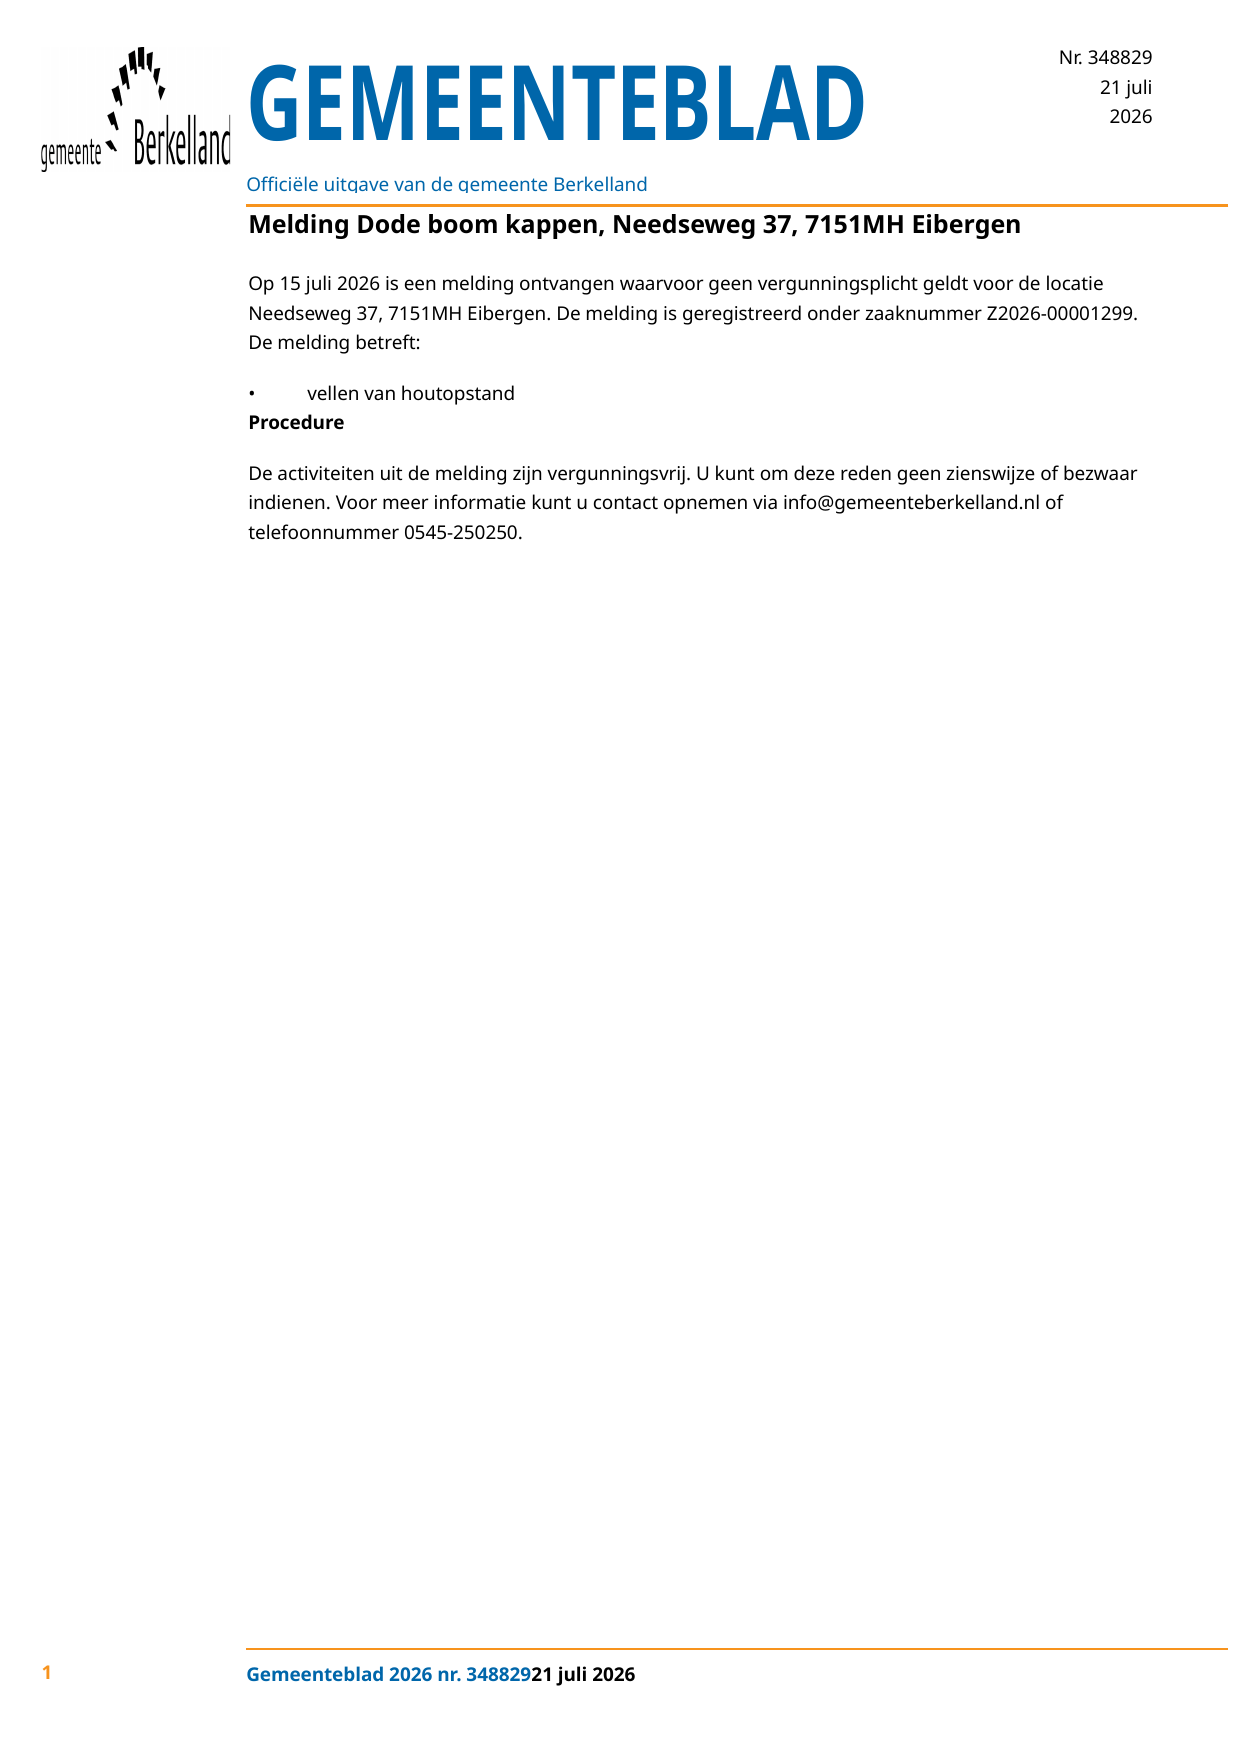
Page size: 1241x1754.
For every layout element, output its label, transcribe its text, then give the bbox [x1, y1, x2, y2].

text De activiteiten uit de melding zijn vergunningsvrij. U kunt om deze reden geen zienswijze of bezwaar indienen. Voor meer informatie kunt u contact opnemen via info@gemeenteberkelland.nl of telefoonnummer 0545-250250. [248, 460, 1152, 545]
text Op 15 juli 2026 is een melding ontvangen waarvoor geen vergunningsplicht geldt voor de locatie Needseweg 37, 7151MH Eibergen. De melding is geregistreerd onder zaaknummer Z2026-00001299. De melding betreft: [248, 270, 1152, 355]
text Procedure [248, 409, 1152, 435]
text Melding Dode boom kappen, Needseweg 37, 7151MH Eibergen [248, 207, 1152, 241]
picture [41, 47, 231, 172]
list vellen van houtopstand [248, 380, 1152, 406]
